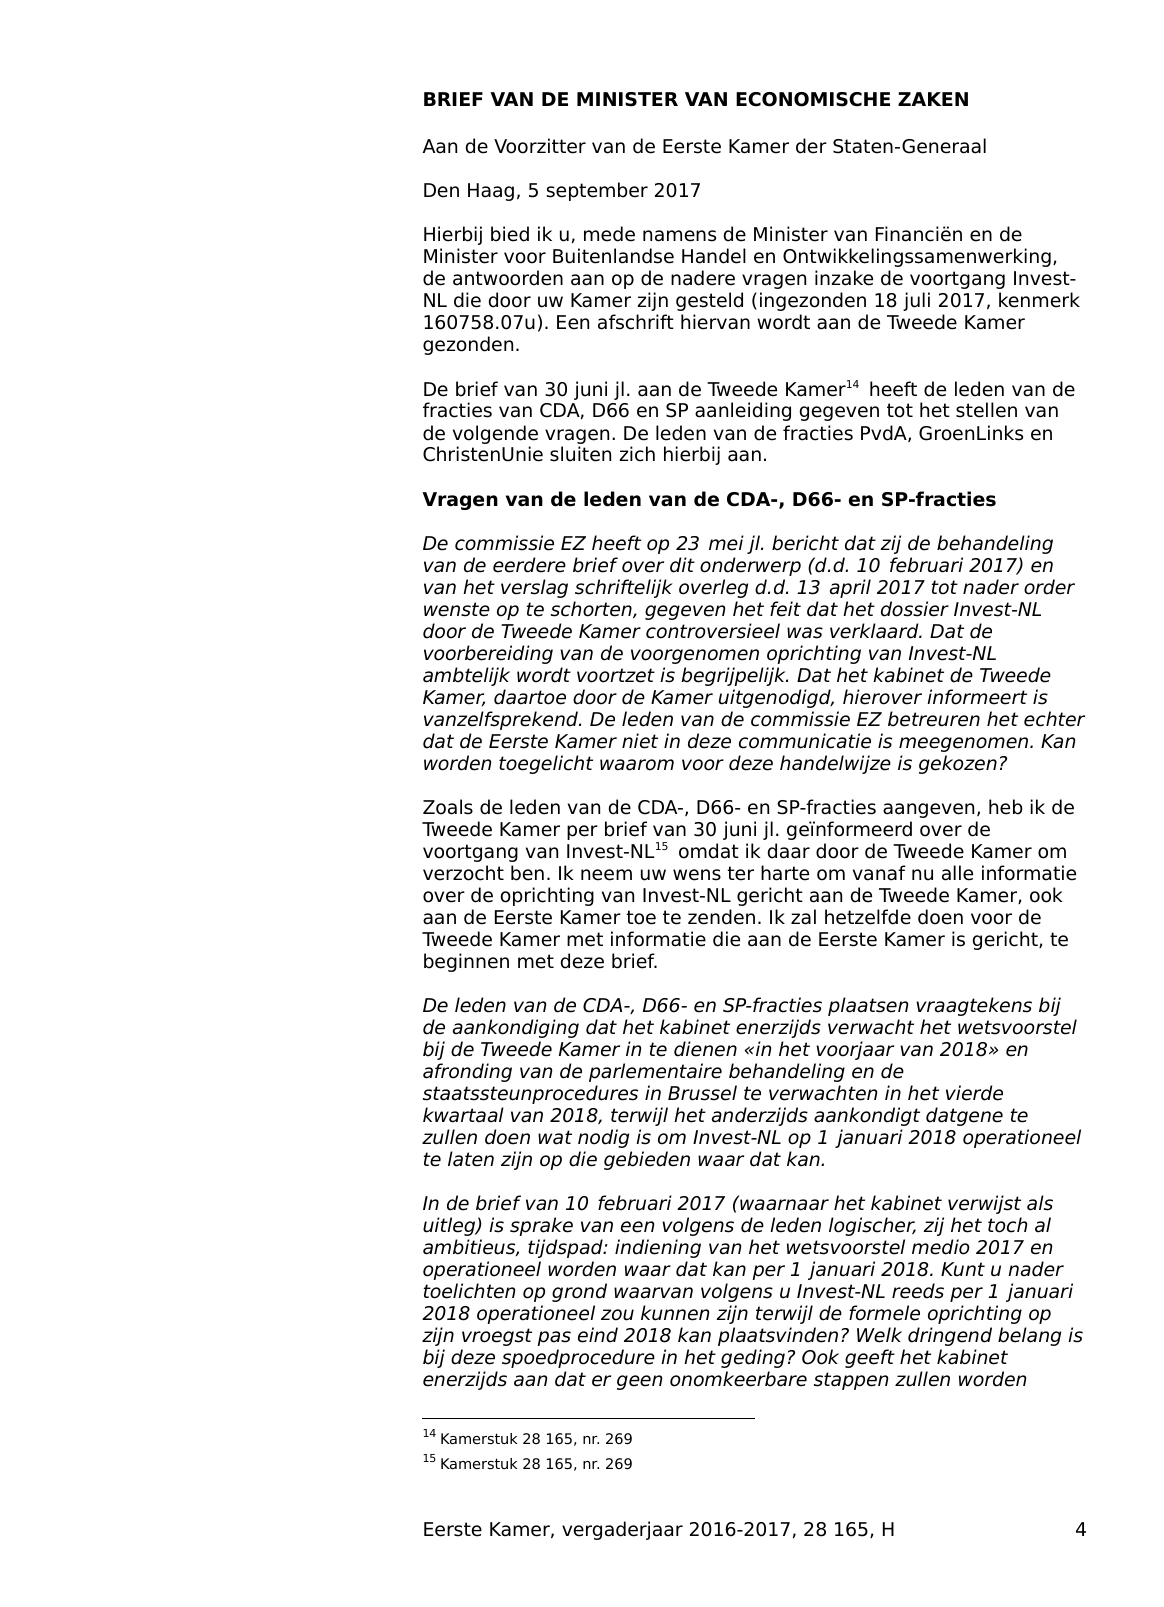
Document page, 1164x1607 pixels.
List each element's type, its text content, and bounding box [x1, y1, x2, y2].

text Kamerstuk 28 165, nr. 269 [422, 1452, 1087, 1474]
text De leden van de CDA-, D66- en SP-fracties plaatsen vraagtekens bij de aankondiging dat het kabinet enerzijds verwacht het wetsvoorstel bij de Tweede Kamer in te dienen «in het voorjaar van 2018» en afronding van de parlementaire behandeling en de staatssteunprocedures in Brussel te verwachten in het vierde kwartaal van 2018, terwijl het anderzijds aankondigt datgene te zullen doen wat nodig is om Invest-NL op 1 januari 2018 operationeel te laten zijn op die gebieden waar dat kan. [422, 995, 1087, 1171]
text Aan de Voorzitter van de Eerste Kamer der Staten-Generaal [422, 136, 1087, 158]
text De brief van 30 juni jl. aan de Tweede Kamer heeft de leden van de fracties van CDA, D66 en SP aanleiding gegeven tot het stellen van de volgende vragen. De leden van de fracties PvdA, GroenLinks en ChristenUnie sluiten zich hierbij aan. [422, 378, 1087, 466]
text Hierbij bied ik u, mede namens de Minister van Financiën en de Minister voor Buitenlandse Handel en Ontwikkelingssamenwerking, de antwoorden aan op de nadere vragen inzake de voortgang Invest-NL die door uw Kamer zijn gesteld (ingezonden 18 juli 2017, kenmerk 160758.07u). Een afschrift hiervan wordt aan de Tweede Kamer gezonden. [422, 224, 1087, 356]
text In de brief van 10 februari 2017 (waarnaar het kabinet verwijst als uitleg) is sprake van een volgens de leden logischer, zij het toch al ambitieus, tijdspad: indiening van het wetsvoorstel medio 2017 en operationeel worden waar dat kan per 1 januari 2018. Kunt u nader toelichten op grond waarvan volgens u Invest-NL reeds per 1 januari 2018 operationeel zou kunnen zijn terwijl de formele oprichting op zijn vroegst pas eind 2018 kan plaatsvinden? Welk dringend belang is bij deze spoedprocedure in het geding? Ook geeft het kabinet enerzijds aan dat er geen onomkeerbare stappen zullen worden [422, 1193, 1087, 1391]
text Kamerstuk 28 165, nr. 269 [422, 1427, 1087, 1449]
text Zoals de leden van de CDA-, D66- en SP-fracties aangeven, heb ik de Tweede Kamer per brief van 30 juni jl. geïnformeerd over de voortgang van Invest-NL omdat ik daar door de Tweede Kamer om verzocht ben. Ik neem uw wens ter harte om vanaf nu alle informatie over de oprichting van Invest-NL gericht aan de Tweede Kamer, ook aan de Eerste Kamer toe te zenden. Ik zal hetzelfde doen voor de Tweede Kamer met informatie die aan de Eerste Kamer is gericht, te beginnen met deze brief. [422, 797, 1087, 972]
subtitle Vragen van de leden van de CDA-, D66- en SP-fracties [422, 488, 1087, 511]
text Den Haag, 5 september 2017 [422, 180, 1087, 202]
subtitle BRIEF VAN DE MINISTER VAN ECONOMISCHE ZAKEN [422, 89, 1087, 111]
text De commissie EZ heeft op 23 mei jl. bericht dat zij de behandeling van de eerdere brief over dit onderwerp (d.d. 10 februari 2017) en van het verslag schriftelijk overleg d.d. 13 april 2017 tot nader order wenste op te schorten, gegeven het feit dat het dossier Invest-NL door de Tweede Kamer controversieel was verklaard. Dat de voorbereiding van de voorgenomen oprichting van Invest-NL ambtelijk wordt voortzet is begrijpelijk. Dat het kabinet de Tweede Kamer, daartoe door de Kamer uitgenodigd, hierover informeert is vanzelfsprekend. De leden van de commissie EZ betreuren het echter dat de Eerste Kamer niet in deze communicatie is meegenomen. Kan worden toegelicht waarom voor deze handelwijze is gekozen? [422, 533, 1087, 774]
